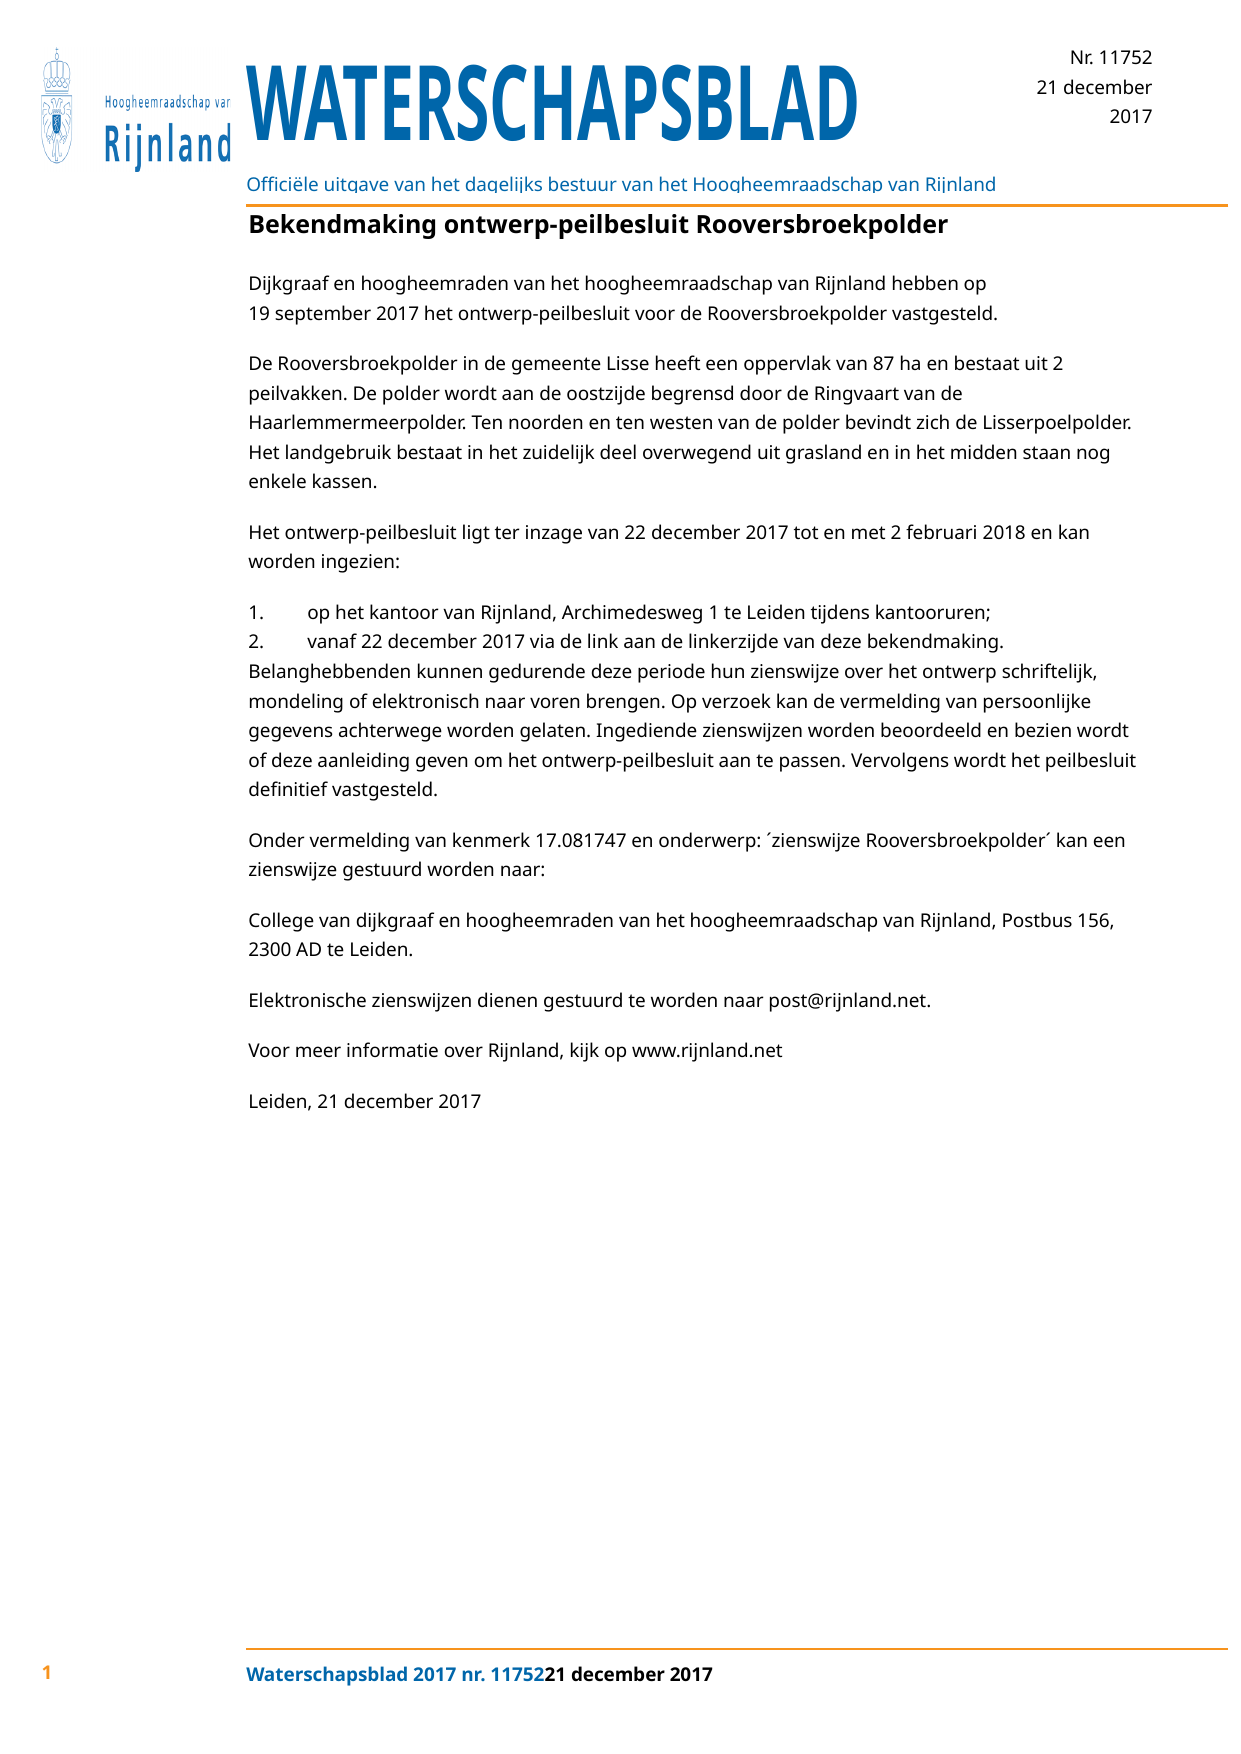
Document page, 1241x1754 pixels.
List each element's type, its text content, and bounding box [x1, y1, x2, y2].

picture [41, 47, 231, 172]
text Voor meer informatie over Rijnland, kijk op www.rijnland.net [248, 1037, 1152, 1063]
text De Rooversbroekpolder in de gemeente Lisse heeft een oppervlak van 87 ha en bestaat uit 2 peilvakken. De polder wordt aan de oostzijde begrensd door de Ringvaart van de Haarlemmermeerpolder. Ten noorden en ten westen van de polder bevindt zich de Lisserpoelpolder. Het landgebruik bestaat in het zuidelijk deel overwegend uit grasland en in het midden staan nog enkele kassen. [248, 350, 1152, 494]
text Bekendmaking ontwerp-peilbesluit Rooversbroekpolder [248, 207, 1152, 241]
text Het ontwerp-peilbesluit ligt ter inzage van 22 december 2017 tot en met 2 februari 2018 en kan worden ingezien: [248, 519, 1152, 574]
list op het kantoor van Rijnland, Archimedesweg 1 te Leiden tijdens kantooruren; [248, 599, 1152, 625]
text College van dijkgraaf en hoogheemraden van het hoogheemraadschap van Rijnland, Postbus 156, 2300 AD te Leiden. [248, 907, 1152, 962]
text Elektronische zienswijzen dienen gestuurd te worden naar post@rijnland.net. [248, 987, 1152, 1013]
text Leiden, 21 december 2017 [248, 1088, 1152, 1113]
text Dijkgraaf en hoogheemraden van het hoogheemraadschap van Rijnland hebben op 19 september 2017 het ontwerp-peilbesluit voor de Rooversbroekpolder vastgesteld. [248, 270, 1152, 326]
text Onder vermelding van kenmerk 17.081747 en onderwerp: ´zienswijze Rooversbroekpolder´ kan een zienswijze gestuurd worden naar: [248, 827, 1152, 882]
list vanaf 22 december 2017 via de link aan de linkerzijde van deze bekendmaking. [248, 629, 1152, 654]
text Belanghebbenden kunnen gedurende deze periode hun zienswijze over het ontwerp schriftelijk, mondeling of elektronisch naar voren brengen. Op verzoek kan de vermelding van persoonlijke gegevens achterwege worden gelaten. Ingediende zienswijzen worden beoordeeld en bezien wordt of deze aanleiding geven om het ontwerp-peilbesluit aan te passen. Vervolgens wordt het peilbesluit definitief vastgesteld. [248, 658, 1152, 802]
